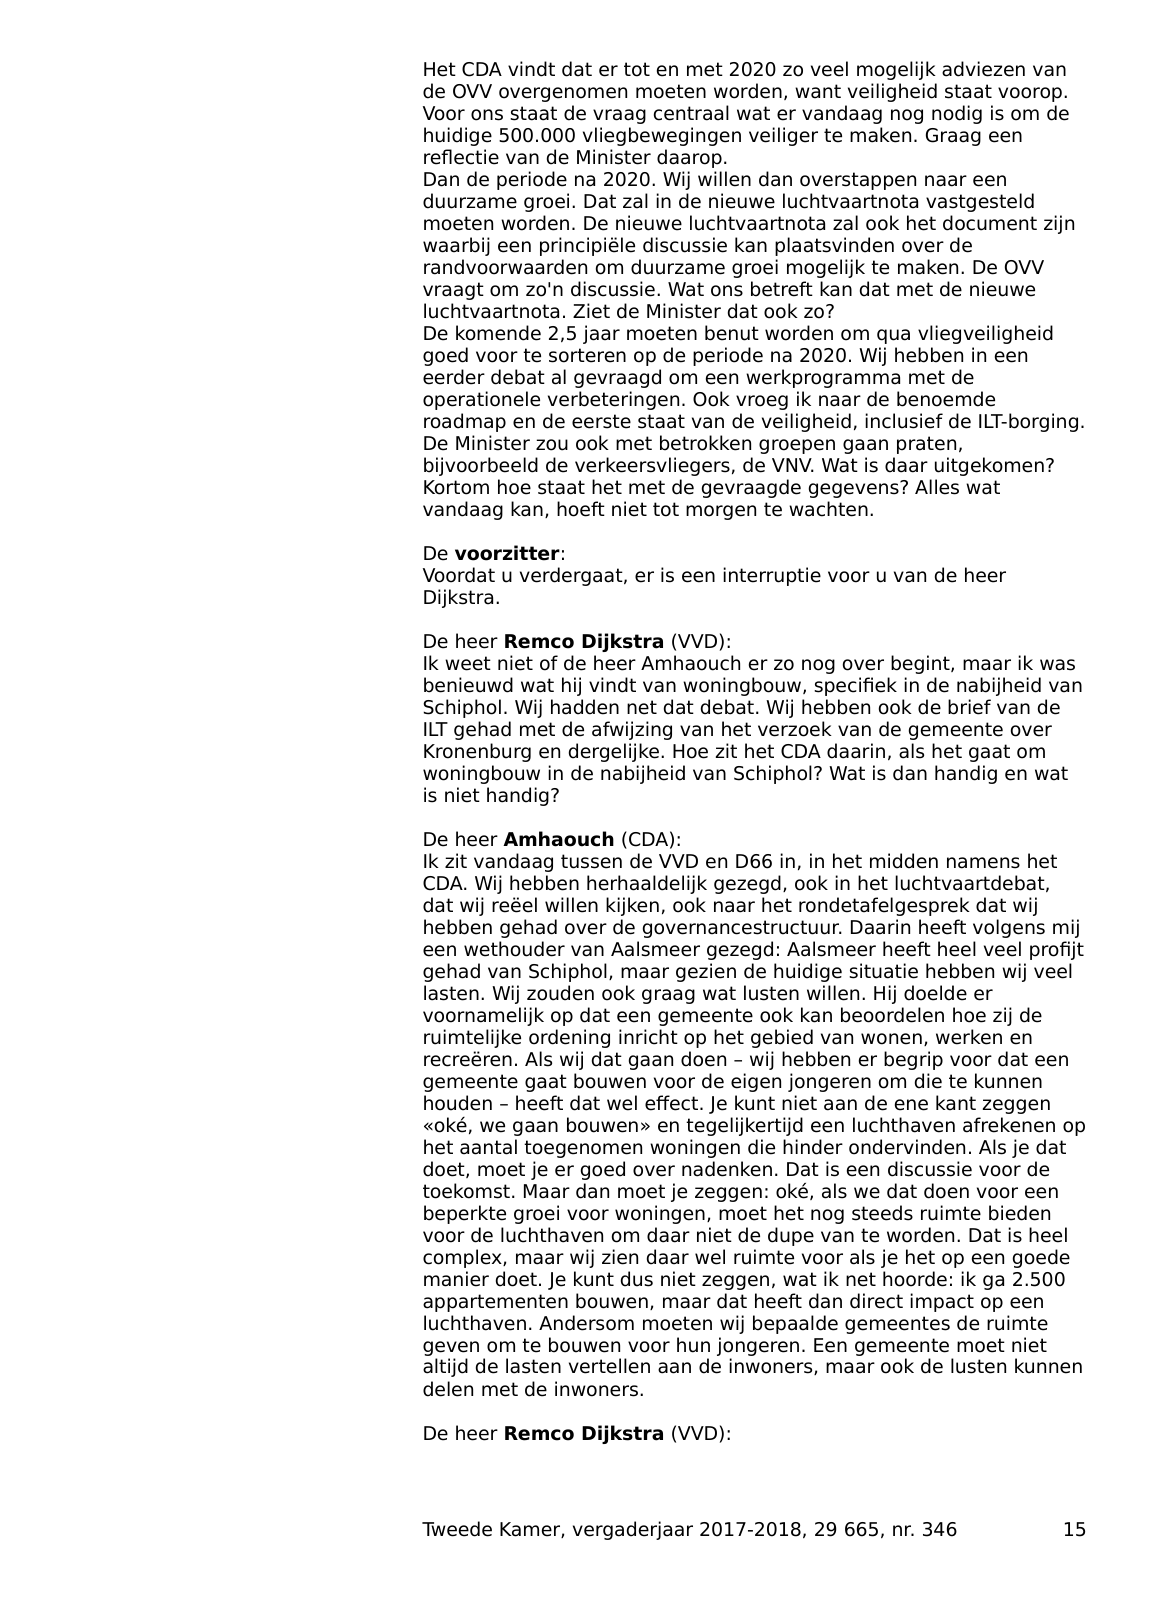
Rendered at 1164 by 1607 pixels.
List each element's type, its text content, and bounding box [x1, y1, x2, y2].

text Ik zit vandaag tussen de VVD en D66 in, in het midden namens het CDA. Wij hebben herhaaldelijk gezegd, ook in het luchtvaartdebat, dat wij reëel willen kijken, ook naar het rondetafelgesprek dat wij hebben gehad over de governancestructuur. Daarin heeft volgens mij een wethouder van Aalsmeer gezegd: Aalsmeer heeft heel veel profijt gehad van Schiphol, maar gezien de huidige situatie hebben wij veel lasten. Wij zouden ook graag wat lusten willen. Hij doelde er voornamelijk op dat een gemeente ook kan beoordelen hoe zij de ruimtelijke ordening inricht op het gebied van wonen, werken en recreëren. Als wij dat gaan doen – wij hebben er begrip voor dat een gemeente gaat bouwen voor de eigen jongeren om die te kunnen houden – heeft dat wel effect. Je kunt niet aan de ene kant zeggen «oké, we gaan bouwen» en tegelijkertijd een luchthaven afrekenen op het aantal toegenomen woningen die hinder ondervinden. Als je dat doet, moet je er goed over nadenken. Dat is een discussie voor de toekomst. Maar dan moet je zeggen: oké, als we dat doen voor een beperkte groei voor woningen, moet het nog steeds ruimte bieden voor de luchthaven om daar niet de dupe van te worden. Dat is heel complex, maar wij zien daar wel ruimte voor als je het op een goede manier doet. Je kunt dus niet zeggen, wat ik net hoorde: ik ga 2.500 appartementen bouwen, maar dat heeft dan direct impact op een luchthaven. Andersom moeten wij bepaalde gemeentes de ruimte geven om te bouwen voor hun jongeren. Een gemeente moet niet altijd de lasten vertellen aan de inwoners, maar ook de lusten kunnen delen met de inwoners. [422, 851, 1087, 1400]
text De heer Amhaouch (CDA): [422, 829, 1087, 851]
text De heer Remco Dijkstra (VVD): [422, 1423, 1087, 1444]
text Voordat u verdergaat, er is een interruptie voor u van de heer Dijkstra. [422, 565, 1087, 609]
text Dan de periode na 2020. Wij willen dan overstappen naar een duurzame groei. Dat zal in de nieuwe luchtvaartnota vastgesteld moeten worden. De nieuwe luchtvaartnota zal ook het document zijn waarbij een principiële discussie kan plaatsvinden over de randvoorwaarden om duurzame groei mogelijk te maken. De OVV vraagt om zo'n discussie. Wat ons betreft kan dat met de nieuwe luchtvaartnota. Ziet de Minister dat ook zo? [422, 169, 1087, 323]
text De heer Remco Dijkstra (VVD): [422, 631, 1087, 653]
text Ik weet niet of de heer Amhaouch er zo nog over begint, maar ik was benieuwd wat hij vindt van woningbouw, specifiek in de nabijheid van Schiphol. Wij hadden net dat debat. Wij hebben ook de brief van de ILT gehad met de afwijzing van het verzoek van de gemeente over Kronenburg en dergelijke. Hoe zit het CDA daarin, als het gaat om woningbouw in de nabijheid van Schiphol? Wat is dan handig en wat is niet handig? [422, 653, 1087, 807]
text Het CDA vindt dat er tot en met 2020 zo veel mogelijk adviezen van de OVV overgenomen moeten worden, want veiligheid staat voorop. Voor ons staat de vraag centraal wat er vandaag nog nodig is om de huidige 500.000 vliegbewegingen veiliger te maken. Graag een reflectie van de Minister daarop. [422, 59, 1087, 169]
text De voorzitter: [422, 543, 1087, 565]
text Kortom hoe staat het met de gevraagde gegevens? Alles wat vandaag kan, hoeft niet tot morgen te wachten. [422, 477, 1087, 521]
text De komende 2,5 jaar moeten benut worden om qua vliegveiligheid goed voor te sorteren op de periode na 2020. Wij hebben in een eerder debat al gevraagd om een werkprogramma met de operationele verbeteringen. Ook vroeg ik naar de benoemde roadmap en de eerste staat van de veiligheid, inclusief de ILT-borging. De Minister zou ook met betrokken groepen gaan praten, bijvoorbeeld de verkeersvliegers, de VNV. Wat is daar uitgekomen? [422, 323, 1087, 477]
